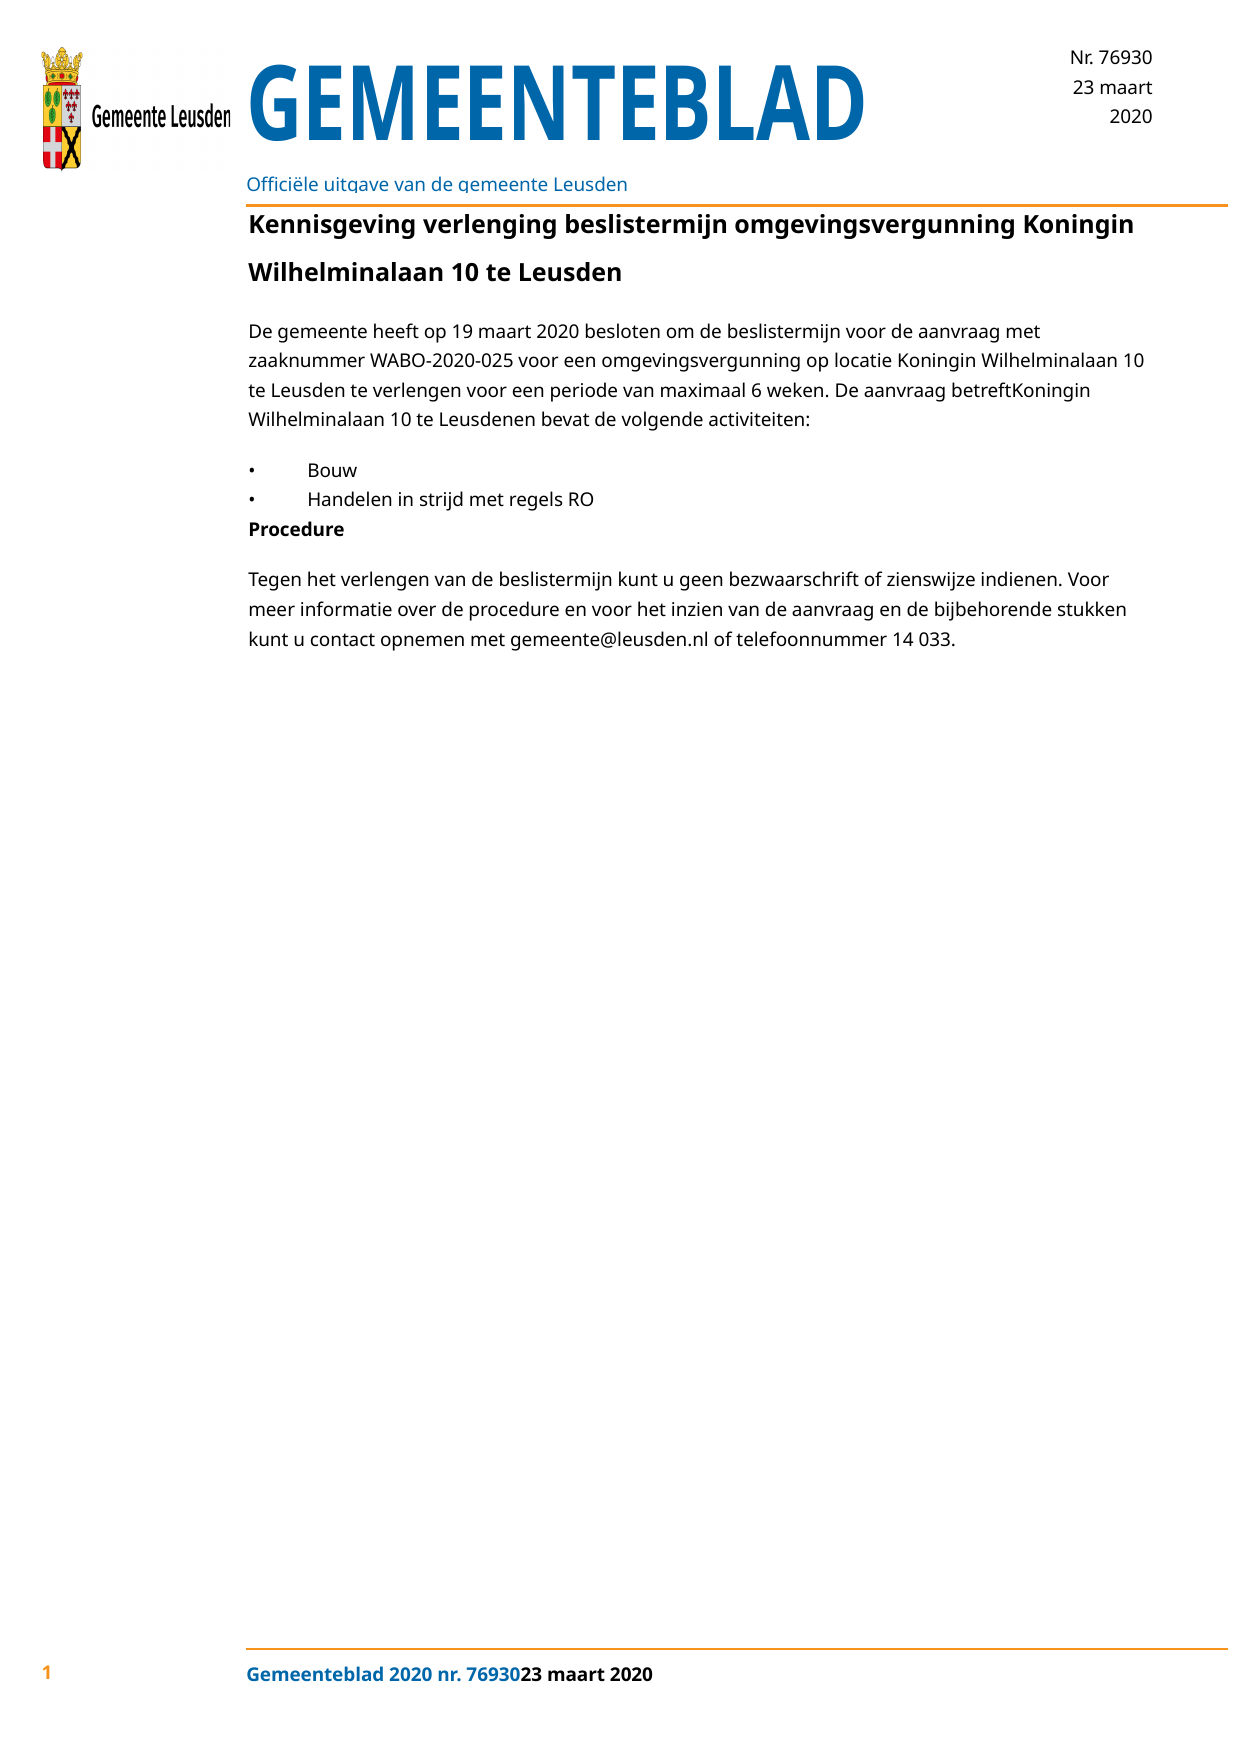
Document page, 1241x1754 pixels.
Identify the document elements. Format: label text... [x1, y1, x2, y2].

text Kennisgeving verlenging beslistermijn omgevingsvergunning Koningin Wilhelminalaan 10 te Leusden [248, 207, 1152, 288]
list Bouw [248, 457, 1152, 483]
text Tegen het verlengen van de beslistermijn kunt u geen bezwaarschrift of zienswijze indienen. Voor meer informatie over de procedure en voor het inzien van de aanvraag en de bijbehorende stukken kunt u contact opnemen met gemeente@leusden.nl of telefoonnummer 14 033. [248, 567, 1152, 652]
text De gemeente heeft op 19 maart 2020 besloten om de beslistermijn voor de aanvraag met zaaknummer WABO-2020-025 voor een omgevingsvergunning op locatie Koningin Wilhelminalaan 10 te Leusden te verlengen voor een periode van maximaal 6 weken. De aanvraag betreftKoningin Wilhelminalaan 10 te Leusdenen bevat de volgende activiteiten: [248, 318, 1152, 432]
text Procedure [248, 516, 1152, 542]
list Handelen in strijd met regels RO [248, 487, 1152, 512]
picture [41, 47, 231, 172]
